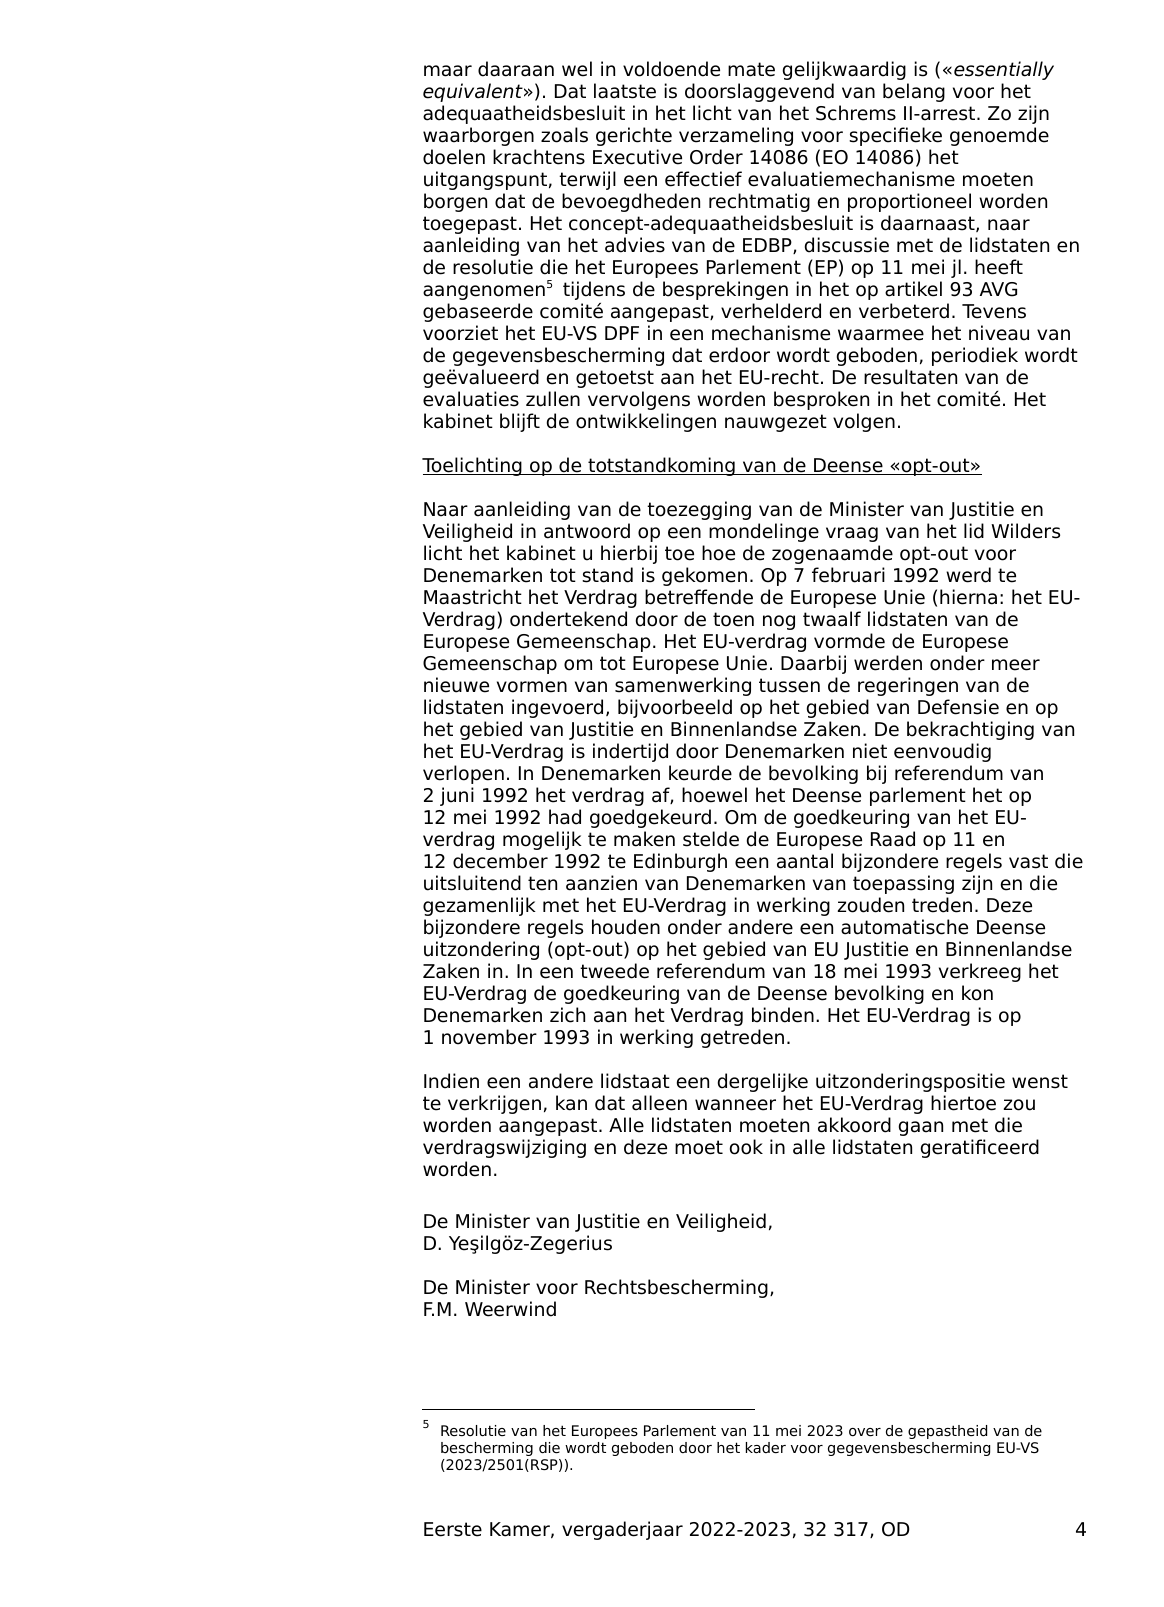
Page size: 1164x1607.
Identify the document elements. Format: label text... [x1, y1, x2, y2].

subtitle Toelichting op de totstandkoming van de Deense «opt-out» [422, 455, 1087, 477]
text De Minister van Justitie en Veiligheid, D. Yeşilgöz-Zegerius [422, 1211, 1087, 1254]
text Resolutie van het Europees Parlement van 11 mei 2023 over de gepastheid van de bescherming die wordt geboden door het kader voor gegevensbescherming EU-VS (2023/2501(RSP)). [422, 1418, 1087, 1474]
text Naar aanleiding van de toezegging van de Minister van Justitie en Veiligheid in antwoord op een mondelinge vraag van het lid Wilders licht het kabinet u hierbij toe hoe de zogenaamde opt-out voor Denemarken tot stand is gekomen. Op 7 februari 1992 werd te Maastricht het Verdrag betreffende de Europese Unie (hierna: het EU-Verdrag) ondertekend door de toen nog twaalf lidstaten van de Europese Gemeenschap. Het EU-verdrag vormde de Europese Gemeenschap om tot Europese Unie. Daarbij werden onder meer nieuwe vormen van samenwerking tussen de regeringen van de lidstaten ingevoerd, bijvoorbeeld op het gebied van Defensie en op het gebied van Justitie en Binnenlandse Zaken. De bekrachtiging van het EU-Verdrag is indertijd door Denemarken niet eenvoudig verlopen. In Denemarken keurde de bevolking bij referendum van 2 juni 1992 het verdrag af, hoewel het Deense parlement het op 12 mei 1992 had goedgekeurd. Om de goedkeuring van het EU-verdrag mogelijk te maken stelde de Europese Raad op 11 en 12 december 1992 te Edinburgh een aantal bijzondere regels vast die uitsluitend ten aanzien van Denemarken van toepassing zijn en die gezamenlijk met het EU-Verdrag in werking zouden treden. Deze bijzondere regels houden onder andere een automatische Deense uitzondering (opt-out) op het gebied van EU Justitie en Binnenlandse Zaken in. In een tweede referendum van 18 mei 1993 verkreeg het EU-Verdrag de goedkeuring van de Deense bevolking en kon Denemarken zich aan het Verdrag binden. Het EU-Verdrag is op 1 november 1993 in werking getreden. [422, 499, 1087, 1048]
text Indien een andere lidstaat een dergelijke uitzonderingspositie wenst te verkrijgen, kan dat alleen wanneer het EU-Verdrag hiertoe zou worden aangepast. Alle lidstaten moeten akkoord gaan met die verdragswijziging en deze moet ook in alle lidstaten geratificeerd worden. [422, 1071, 1087, 1181]
text De Minister voor Rechtsbescherming, F.M. Weerwind [422, 1277, 1087, 1321]
text maar daaraan wel in voldoende mate gelijkwaardig is («essentially equivalent»). Dat laatste is doorslaggevend van belang voor het adequaatheidsbesluit in het licht van het Schrems II-arrest. Zo zijn waarborgen zoals gerichte verzameling voor specifieke genoemde doelen krachtens Executive Order 14086 (EO 14086) het uitgangspunt, terwijl een effectief evaluatiemechanisme moeten borgen dat de bevoegdheden rechtmatig en proportioneel worden toegepast. Het concept-adequaatheidsbesluit is daarnaast, naar aanleiding van het advies van de EDBP, discussie met de lidstaten en de resolutie die het Europees Parlement (EP) op 11 mei jl. heeft aangenomen tijdens de besprekingen in het op artikel 93 AVG gebaseerde comité aangepast, verhelderd en verbeterd. Tevens voorziet het EU-VS DPF in een mechanisme waarmee het niveau van de gegevensbescherming dat erdoor wordt geboden, periodiek wordt geëvalueerd en getoetst aan het EU-recht. De resultaten van de evaluaties zullen vervolgens worden besproken in het comité. Het kabinet blijft de ontwikkelingen nauwgezet volgen. [422, 59, 1087, 433]
